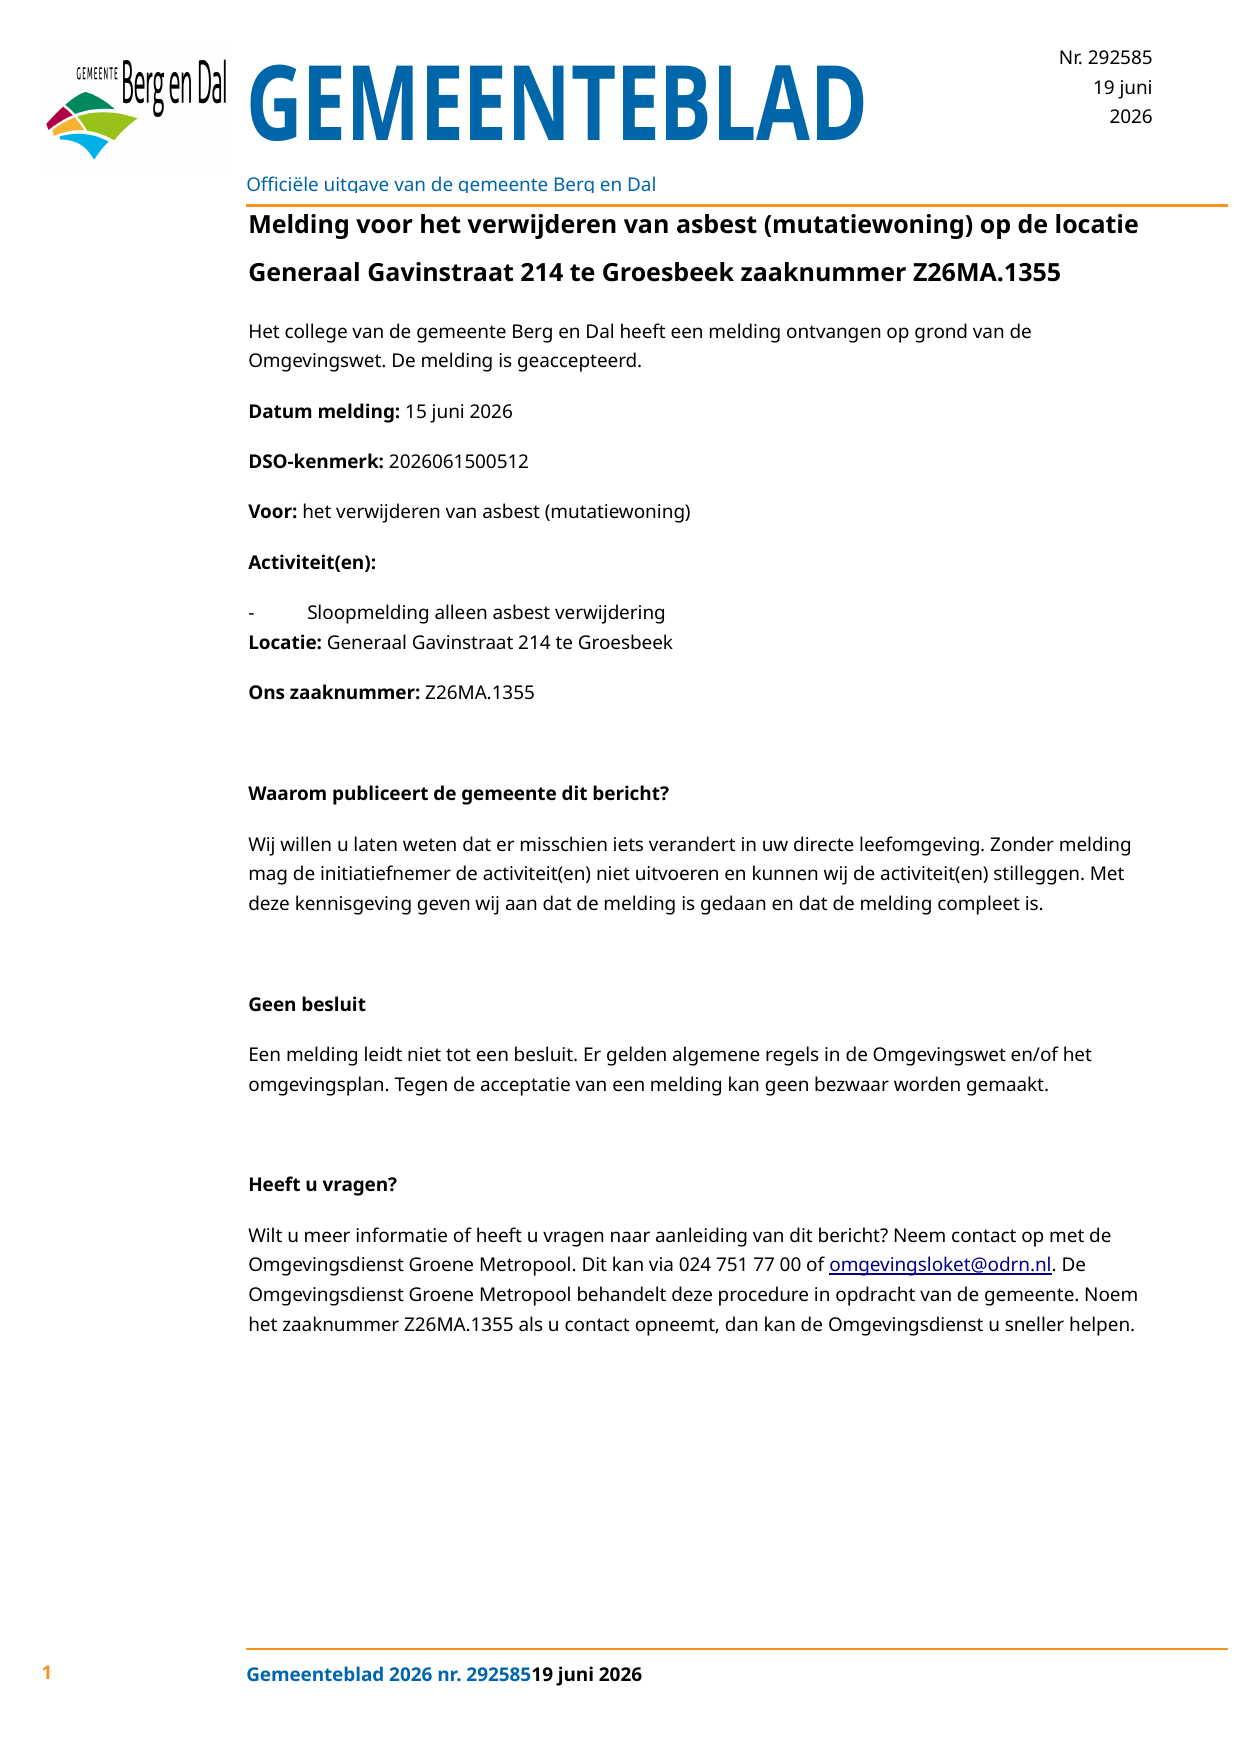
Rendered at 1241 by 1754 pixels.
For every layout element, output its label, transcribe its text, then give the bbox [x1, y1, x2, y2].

text Datum melding: 15 juni 2026 [248, 398, 1152, 424]
text Het college van de gemeente Berg en Dal heeft een melding ontvangen op grond van de Omgevingswet. De melding is geaccepteerd. [248, 318, 1152, 373]
text Locatie: Generaal Gavinstraat 214 te Groesbeek [248, 629, 1152, 655]
text Wij willen u laten weten dat er misschien iets verandert in uw directe leefomgeving. Zonder melding mag de initiatiefnemer de activiteit(en) niet uitvoeren en kunnen wij de activiteit(en) stilleggen. Met deze kennisgeving geven wij aan dat de melding is gedaan en dat de melding compleet is. [248, 831, 1152, 916]
text Activiteit(en): [248, 549, 1152, 575]
text Wilt u meer informatie of heeft u vragen naar aanleiding van dit bericht? Neem contact op met de Omgevingsdienst Groene Metropool. Dit kan via 024 751 77 00 of omgevingsloket@odrn.nl. De Omgevingsdienst Groene Metropool behandelt deze procedure in opdracht van de gemeente. Noem het zaaknummer Z26MA.1355 als u contact opneemt, dan kan de Omgevingsdienst u sneller helpen. [248, 1222, 1152, 1337]
text Waarom publiceert de gemeente dit bericht? [248, 780, 1152, 806]
text DSO-kenmerk: 2026061500512 [248, 448, 1152, 474]
text Melding voor het verwijderen van asbest (mutatiewoning) op de locatie Generaal Gavinstraat 214 te Groesbeek zaaknummer Z26MA.1355 [248, 207, 1152, 288]
text Heeft u vragen? [248, 1172, 1152, 1197]
picture [41, 47, 231, 172]
list Sloopmelding alleen asbest verwijdering [248, 599, 1152, 625]
text Ons zaaknummer: Z26MA.1355 [248, 679, 1152, 705]
text Voor: het verwijderen van asbest (mutatiewoning) [248, 499, 1152, 524]
text Een melding leidt niet tot een besluit. Er gelden algemene regels in de Omgevingswet en/of het omgevingsplan. Tegen de acceptatie van een melding kan geen bezwaar worden gemaakt. [248, 1041, 1152, 1097]
text Geen besluit [248, 991, 1152, 1017]
